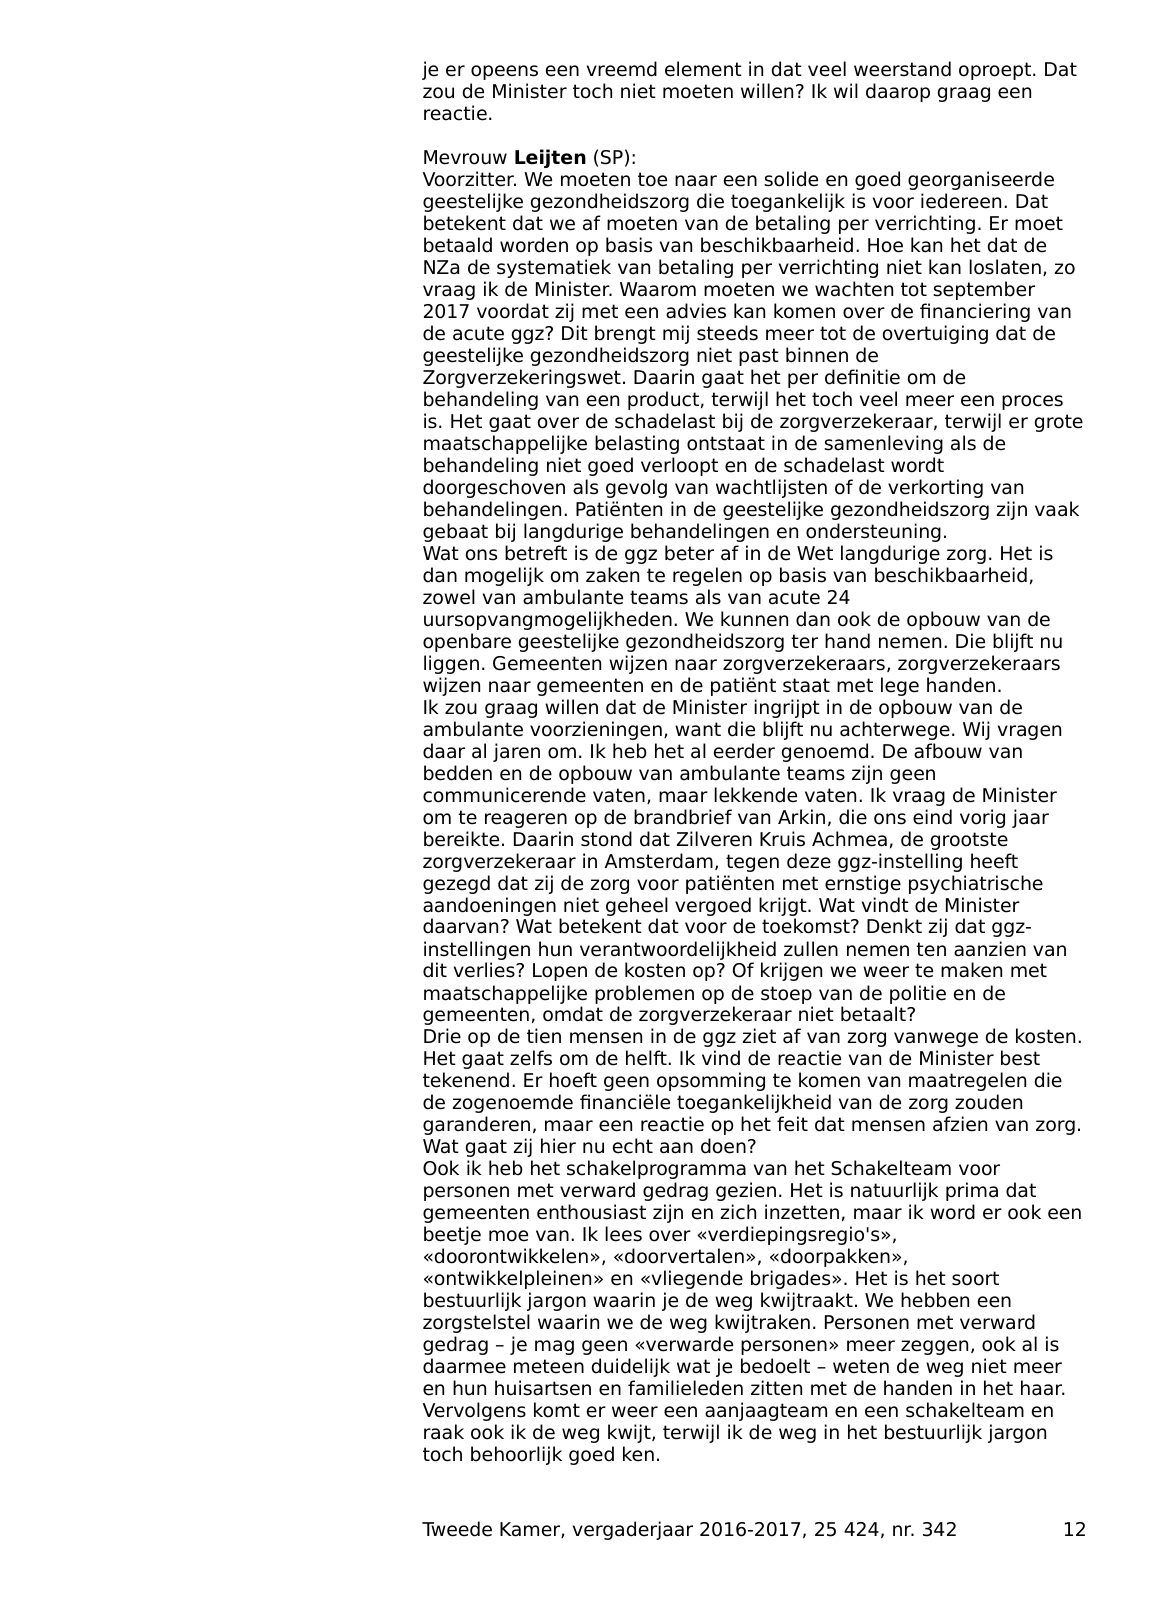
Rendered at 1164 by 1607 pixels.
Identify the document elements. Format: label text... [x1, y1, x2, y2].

text Mevrouw Leijten (SP): [422, 147, 1087, 169]
text Ik zou graag willen dat de Minister ingrijpt in de opbouw van de ambulante voorzieningen, want die blijft nu achterwege. Wij vragen daar al jaren om. Ik heb het al eerder genoemd. De afbouw van bedden en de opbouw van ambulante teams zijn geen communicerende vaten, maar lekkende vaten. Ik vraag de Minister om te reageren op de brandbrief van Arkin, die ons eind vorig jaar bereikte. Daarin stond dat Zilveren Kruis Achmea, de grootste zorgverzekeraar in Amsterdam, tegen deze ggz-instelling heeft gezegd dat zij de zorg voor patiënten met ernstige psychiatrische aandoeningen niet geheel vergoed krijgt. Wat vindt de Minister daarvan? Wat betekent dat voor de toekomst? Denkt zij dat ggz-instellingen hun verantwoordelijkheid zullen nemen ten aanzien van dit verlies? Lopen de kosten op? Of krijgen we weer te maken met maatschappelijke problemen op de stoep van de politie en de gemeenten, omdat de zorgverzekeraar niet betaalt? [422, 697, 1087, 1026]
text Drie op de tien mensen in de ggz ziet af van zorg vanwege de kosten. Het gaat zelfs om de helft. Ik vind de reactie van de Minister best tekenend. Er hoeft geen opsomming te komen van maatregelen die de zogenoemde financiële toegankelijkheid van de zorg zouden garanderen, maar een reactie op het feit dat mensen afzien van zorg. Wat gaat zij hier nu echt aan doen? [422, 1026, 1087, 1158]
text Ook ik heb het schakelprogramma van het Schakelteam voor personen met verward gedrag gezien. Het is natuurlijk prima dat gemeenten enthousiast zijn en zich inzetten, maar ik word er ook een beetje moe van. Ik lees over «verdiepingsregio's», «doorontwikkelen», «doorvertalen», «doorpakken», «ontwikkelpleinen» en «vliegende brigades». Het is het soort bestuurlijk jargon waarin je de weg kwijtraakt. We hebben een zorgstelstel waarin we de weg kwijtraken. Personen met verward gedrag – je mag geen «verwarde personen» meer zeggen, ook al is daarmee meteen duidelijk wat je bedoelt – weten de weg niet meer en hun huisartsen en familieleden zitten met de handen in het haar. Vervolgens komt er weer een aanjaagteam en een schakelteam en raak ook ik de weg kwijt, terwijl ik de weg in het bestuurlijk jargon toch behoorlijk goed ken. [422, 1158, 1087, 1466]
text Voorzitter. We moeten toe naar een solide en goed georganiseerde geestelijke gezondheidszorg die toegankelijk is voor iedereen. Dat betekent dat we af moeten van de betaling per verrichting. Er moet betaald worden op basis van beschikbaarheid. Hoe kan het dat de NZa de systematiek van betaling per verrichting niet kan loslaten, zo vraag ik de Minister. Waarom moeten we wachten tot september 2017 voordat zij met een advies kan komen over de financiering van de acute ggz? Dit brengt mij steeds meer tot de overtuiging dat de geestelijke gezondheidszorg niet past binnen de Zorgverzekeringswet. Daarin gaat het per definitie om de behandeling van een product, terwijl het toch veel meer een proces is. Het gaat over de schadelast bij de zorgverzekeraar, terwijl er grote maatschappelijke belasting ontstaat in de samenleving als de behandeling niet goed verloopt en de schadelast wordt doorgeschoven als gevolg van wachtlijsten of de verkorting van behandelingen. Patiënten in de geestelijke gezondheidszorg zijn vaak gebaat bij langdurige behandelingen en ondersteuning. [422, 169, 1087, 543]
text je er opeens een vreemd element in dat veel weerstand oproept. Dat zou de Minister toch niet moeten willen? Ik wil daarop graag een reactie. [422, 59, 1087, 125]
text Wat ons betreft is de ggz beter af in de Wet langdurige zorg. Het is dan mogelijk om zaken te regelen op basis van beschikbaarheid, zowel van ambulante teams als van acute 24 uursopvangmogelijkheden. We kunnen dan ook de opbouw van de openbare geestelijke gezondheidszorg ter hand nemen. Die blijft nu liggen. Gemeenten wijzen naar zorgverzekeraars, zorgverzekeraars wijzen naar gemeenten en de patiënt staat met lege handen. [422, 543, 1087, 697]
